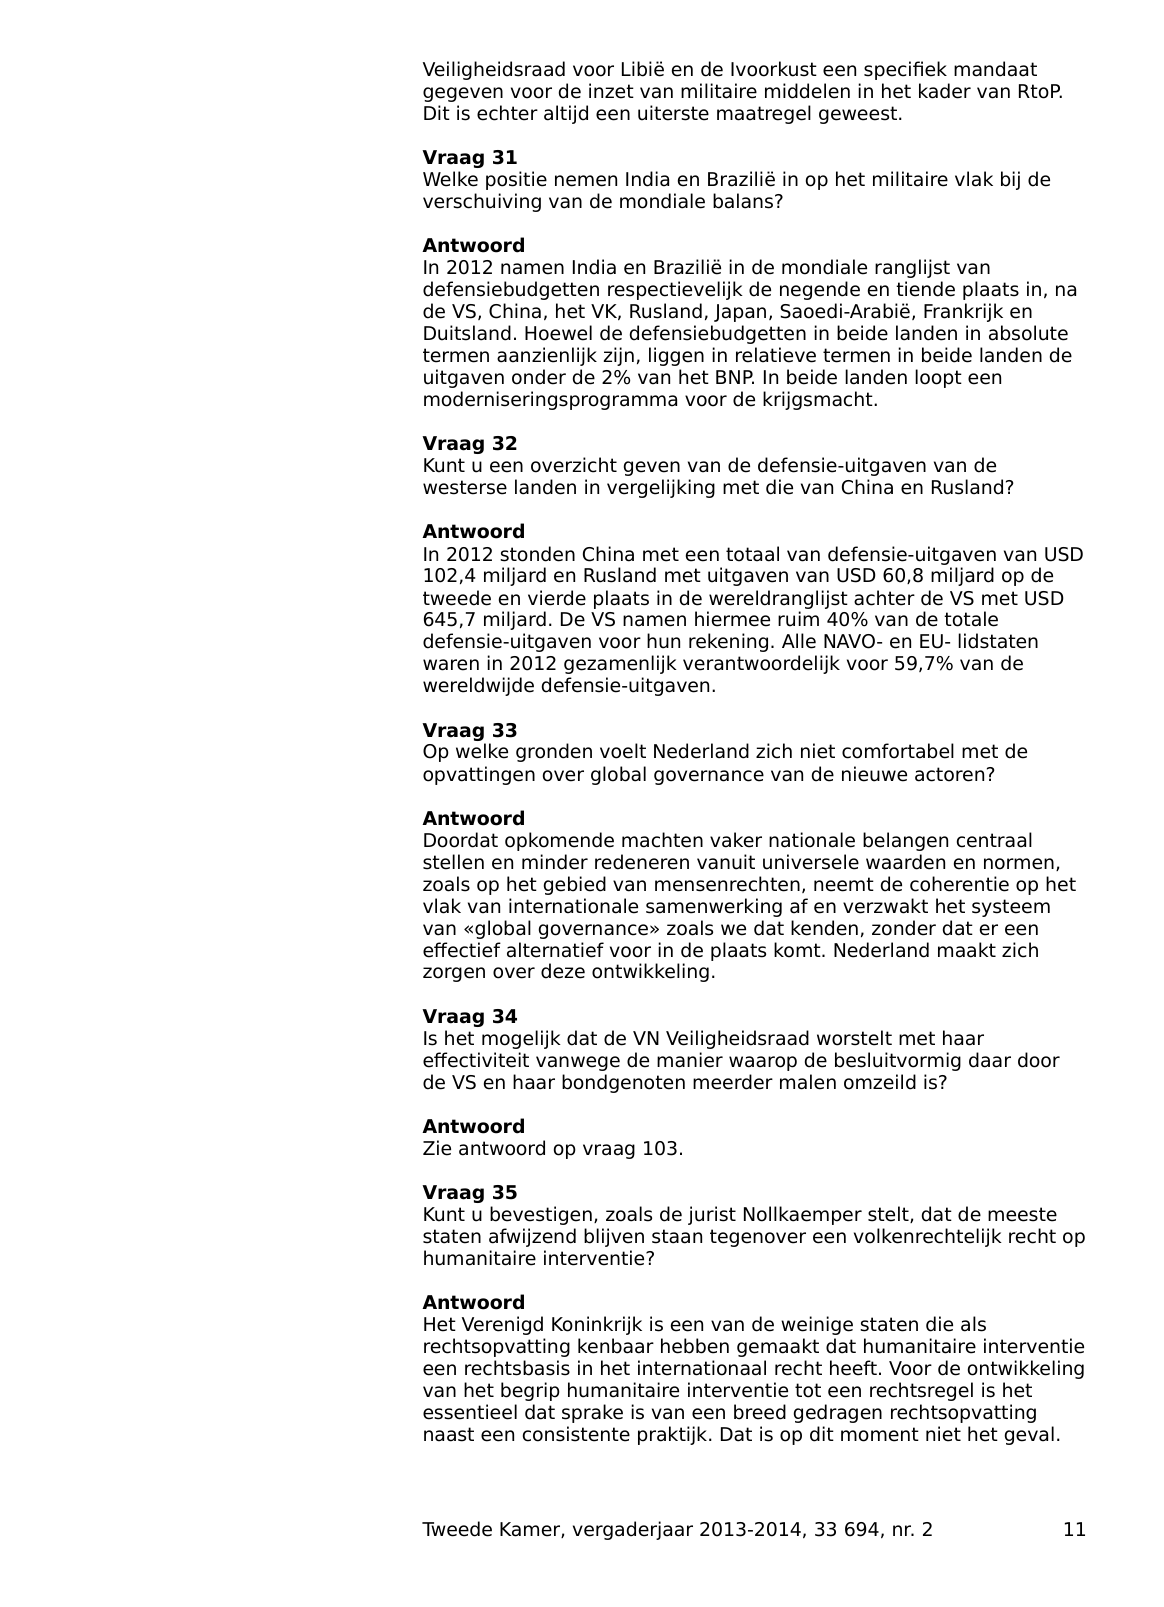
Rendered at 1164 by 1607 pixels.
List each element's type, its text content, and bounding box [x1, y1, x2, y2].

text Is het mogelijk dat de VN Veiligheidsraad worstelt met haar effectiviteit vanwege de manier waarop de besluitvormig daar door de VS en haar bondgenoten meerder malen omzeild is? [422, 1028, 1087, 1093]
text Veiligheidsraad voor Libië en de Ivoorkust een specifiek mandaat gegeven voor de inzet van militaire middelen in het kader van RtoP. Dit is echter altijd een uiterste maatregel geweest. [422, 59, 1087, 125]
text Vraag 35 [422, 1182, 1087, 1204]
text Kunt u bevestigen, zoals de jurist Nollkaemper stelt, dat de meeste staten afwijzend blijven staan tegenover een volkenrechtelijk recht op humanitaire interventie? [422, 1204, 1087, 1270]
text Vraag 33 [422, 719, 1087, 741]
text Antwoord [422, 808, 1087, 829]
text Kunt u een overzicht geven van de defensie-uitgaven van de westerse landen in vergelijking met die van China en Rusland? [422, 455, 1087, 499]
text Het Verenigd Koninkrijk is een van de weinige staten die als rechtsopvatting kenbaar hebben gemaakt dat humanitaire interventie een rechtsbasis in het internationaal recht heeft. Voor de ontwikkeling van het begrip humanitaire interventie tot een rechtsregel is het essentieel dat sprake is van een breed gedragen rechtsopvatting naast een consistente praktijk. Dat is op dit moment niet het geval. [422, 1314, 1087, 1446]
text Vraag 31 [422, 147, 1087, 169]
text In 2012 namen India en Brazilië in de mondiale ranglijst van defensiebudgetten respectievelijk de negende en tiende plaats in, na de VS, China, het VK, Rusland, Japan, Saoedi-Arabië, Frankrijk en Duitsland. Hoewel de defensiebudgetten in beide landen in absolute termen aanzienlijk zijn, liggen in relatieve termen in beide landen de uitgaven onder de 2% van het BNP. In beide landen loopt een moderniseringsprogramma voor de krijgsmacht. [422, 257, 1087, 411]
text Welke positie nemen India en Brazilië in op het militaire vlak bij de verschuiving van de mondiale balans? [422, 169, 1087, 213]
text Zie antwoord op vraag 103. [422, 1138, 1087, 1160]
text Antwoord [422, 1116, 1087, 1138]
text Doordat opkomende machten vaker nationale belangen centraal stellen en minder redeneren vanuit universele waarden en normen, zoals op het gebied van mensenrechten, neemt de coherentie op het vlak van internationale samenwerking af en verzwakt het systeem van «global governance» zoals we dat kenden, zonder dat er een effectief alternatief voor in de plaats komt. Nederland maakt zich zorgen over deze ontwikkeling. [422, 829, 1087, 983]
text Antwoord [422, 1292, 1087, 1314]
text In 2012 stonden China met een totaal van defensie-uitgaven van USD 102,4 miljard en Rusland met uitgaven van USD 60,8 miljard op de tweede en vierde plaats in de wereldranglijst achter de VS met USD 645,7 miljard. De VS namen hiermee ruim 40% van de totale defensie-uitgaven voor hun rekening. Alle NAVO- en EU- lidstaten waren in 2012 gezamenlijk verantwoordelijk voor 59,7% van de wereldwijde defensie-uitgaven. [422, 543, 1087, 697]
text Vraag 34 [422, 1006, 1087, 1028]
text Antwoord [422, 521, 1087, 543]
text Vraag 32 [422, 433, 1087, 455]
text Op welke gronden voelt Nederland zich niet comfortabel met de opvattingen over global governance van de nieuwe actoren? [422, 741, 1087, 785]
text Antwoord [422, 235, 1087, 257]
